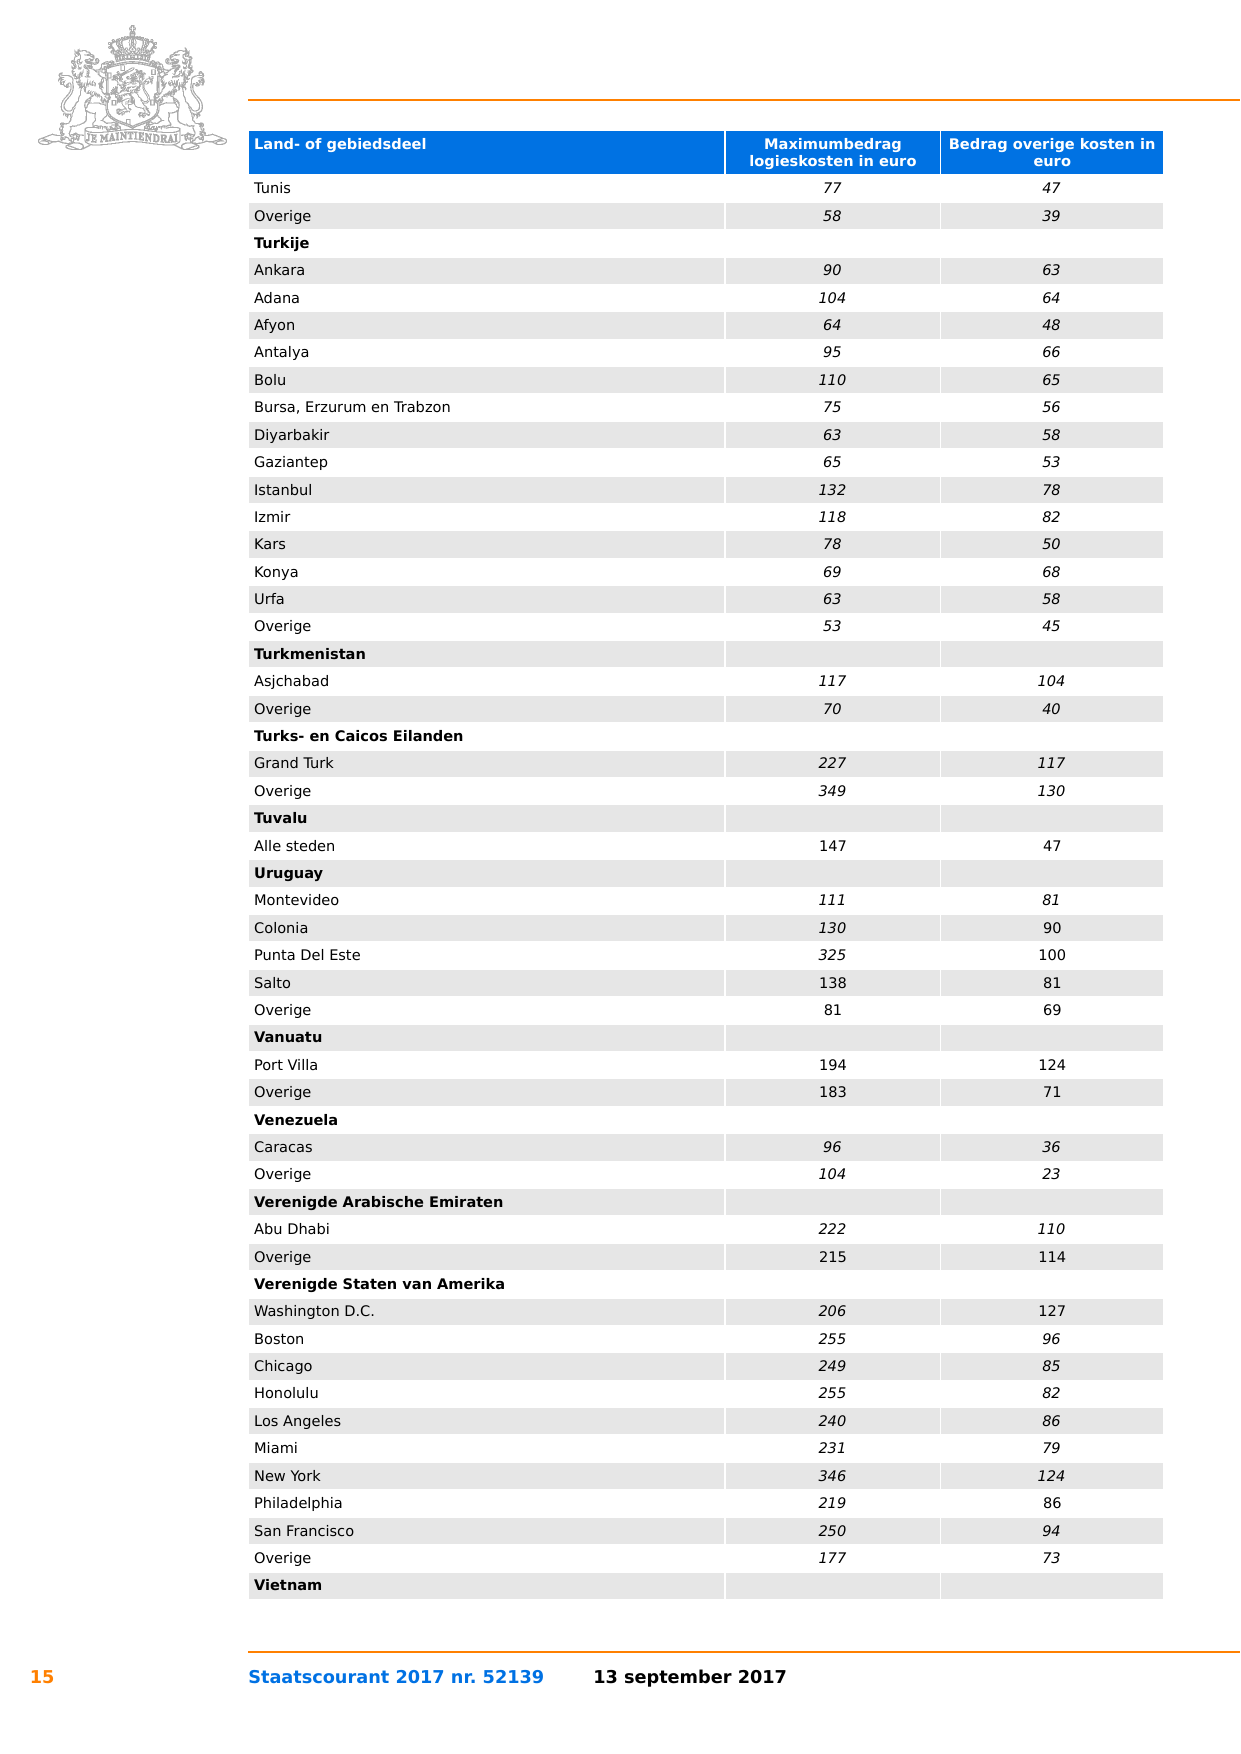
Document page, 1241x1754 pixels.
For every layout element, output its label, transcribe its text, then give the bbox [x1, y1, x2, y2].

table_cell [941, 641, 1163, 667]
table_cell 47 [941, 833, 1163, 859]
table_cell 58 [941, 586, 1163, 613]
table_cell 114 [941, 1244, 1163, 1270]
table_cell Honolulu [249, 1381, 724, 1407]
table_cell 53 [941, 449, 1163, 476]
table_cell 90 [726, 258, 940, 284]
table_cell Overige [249, 614, 724, 640]
table_cell Tunis [249, 175, 724, 202]
table_cell 249 [726, 1353, 940, 1380]
table_cell 346 [726, 1463, 940, 1489]
table_cell 77 [726, 175, 940, 202]
table_cell Grand Turk [249, 751, 724, 777]
table_cell Salto [249, 970, 724, 996]
table_cell 183 [726, 1079, 940, 1106]
table_cell Punta Del Este [249, 943, 724, 969]
table_cell [726, 1107, 940, 1133]
table_cell 124 [941, 1463, 1163, 1489]
table_cell 63 [941, 258, 1163, 284]
table_cell 53 [726, 614, 940, 640]
table_cell 147 [726, 833, 940, 859]
table_cell Adana [249, 285, 724, 311]
table_cell 132 [726, 477, 940, 503]
table_cell Bursa, Erzurum en Trabzon [249, 395, 724, 421]
table_cell 250 [726, 1518, 940, 1544]
table_cell [941, 230, 1163, 256]
table_cell 111 [726, 888, 940, 914]
table_cell [726, 860, 940, 887]
table_cell 177 [726, 1545, 940, 1571]
table_cell 39 [941, 203, 1163, 229]
table_cell 64 [726, 312, 940, 339]
table_cell 79 [941, 1436, 1163, 1462]
table_cell 255 [726, 1326, 940, 1352]
table_cell 40 [941, 696, 1163, 722]
table_cell [726, 230, 940, 256]
table_cell 206 [726, 1299, 940, 1325]
table_cell 117 [941, 751, 1163, 777]
table_cell [726, 1189, 940, 1215]
table_cell 215 [726, 1244, 940, 1270]
table_cell 45 [941, 614, 1163, 640]
table_cell Overige [249, 997, 724, 1023]
table_cell 219 [726, 1490, 940, 1517]
table_cell Verenigde Staten van Amerika [249, 1271, 724, 1297]
table_cell 48 [941, 312, 1163, 339]
table_cell 104 [726, 1162, 940, 1188]
table_cell 110 [726, 367, 940, 393]
table_cell [941, 805, 1163, 832]
table_cell Bolu [249, 367, 724, 393]
table_cell Caracas [249, 1134, 724, 1161]
table_cell Alle steden [249, 833, 724, 859]
table_cell Los Angeles [249, 1408, 724, 1434]
table_cell Turkije [249, 230, 724, 256]
table_cell 63 [726, 422, 940, 448]
table_cell [941, 1573, 1163, 1599]
table_cell 94 [941, 1518, 1163, 1544]
table_cell 100 [941, 943, 1163, 969]
table_cell Izmir [249, 504, 724, 530]
table_cell 69 [941, 997, 1163, 1023]
table_cell 78 [726, 531, 940, 558]
table_cell Overige [249, 203, 724, 229]
table_cell [941, 723, 1163, 749]
table_cell Miami [249, 1436, 724, 1462]
table_cell 110 [941, 1216, 1163, 1243]
table_cell 71 [941, 1079, 1163, 1106]
table_cell Philadelphia [249, 1490, 724, 1517]
table_cell 56 [941, 395, 1163, 421]
table_cell [726, 1025, 940, 1051]
table_cell 90 [941, 915, 1163, 941]
table_cell 349 [726, 778, 940, 804]
table_cell 75 [726, 395, 940, 421]
table_cell 69 [726, 559, 940, 585]
table_cell Overige [249, 696, 724, 722]
table_cell 86 [941, 1490, 1163, 1517]
table_header Bedrag overige kosten in euro [941, 131, 1163, 174]
table_cell Overige [249, 1244, 724, 1270]
table_cell 58 [726, 203, 940, 229]
table_cell 255 [726, 1381, 940, 1407]
table_cell [726, 641, 940, 667]
picture [38, 25, 227, 150]
table_cell 138 [726, 970, 940, 996]
table_cell 47 [941, 175, 1163, 202]
table_cell Vietnam [249, 1573, 724, 1599]
table_header Maximumbedrag logieskosten in euro [726, 131, 940, 174]
table_cell 130 [726, 915, 940, 941]
table_cell Overige [249, 1162, 724, 1188]
table_cell Chicago [249, 1353, 724, 1380]
table_cell 227 [726, 751, 940, 777]
table_cell 240 [726, 1408, 940, 1434]
table_cell 85 [941, 1353, 1163, 1380]
table_cell [941, 1189, 1163, 1215]
table_cell [726, 1573, 940, 1599]
table_cell Turkmenistan [249, 641, 724, 667]
table_cell Montevideo [249, 888, 724, 914]
table_cell Abu Dhabi [249, 1216, 724, 1243]
table_cell Urfa [249, 586, 724, 613]
table_cell Tuvalu [249, 805, 724, 832]
table_cell 81 [941, 888, 1163, 914]
table_cell Afyon [249, 312, 724, 339]
table_cell [941, 860, 1163, 887]
table_cell 96 [941, 1326, 1163, 1352]
table_cell 194 [726, 1052, 940, 1078]
table_cell Gaziantep [249, 449, 724, 476]
table_cell Turks- en Caicos Eilanden [249, 723, 724, 749]
table_cell 82 [941, 1381, 1163, 1407]
table_cell 64 [941, 285, 1163, 311]
table_cell Boston [249, 1326, 724, 1352]
table_cell 63 [726, 586, 940, 613]
table_cell Overige [249, 1545, 724, 1571]
table_cell 104 [941, 669, 1163, 695]
table_cell 231 [726, 1436, 940, 1462]
table_cell 222 [726, 1216, 940, 1243]
table_cell Antalya [249, 340, 724, 366]
table_cell 95 [726, 340, 940, 366]
table_cell Istanbul [249, 477, 724, 503]
table_cell 117 [726, 669, 940, 695]
table_cell San Francisco [249, 1518, 724, 1544]
table_cell Asjchabad [249, 669, 724, 695]
table_cell [726, 805, 940, 832]
table_cell Diyarbakir [249, 422, 724, 448]
table_cell 104 [726, 285, 940, 311]
table_cell 66 [941, 340, 1163, 366]
table_cell 23 [941, 1162, 1163, 1188]
table_cell Konya [249, 559, 724, 585]
table_cell Colonia [249, 915, 724, 941]
table_cell Washington D.C. [249, 1299, 724, 1325]
table_cell 325 [726, 943, 940, 969]
table_cell 82 [941, 504, 1163, 530]
table_cell 130 [941, 778, 1163, 804]
table_cell 65 [941, 367, 1163, 393]
table_cell 58 [941, 422, 1163, 448]
table_cell [726, 723, 940, 749]
table_cell 81 [726, 997, 940, 1023]
table_cell 36 [941, 1134, 1163, 1161]
table_cell [941, 1107, 1163, 1133]
table_cell Vanuatu [249, 1025, 724, 1051]
table_cell Verenigde Arabische Emiraten [249, 1189, 724, 1215]
table_cell [726, 1271, 940, 1297]
table_cell 96 [726, 1134, 940, 1161]
table_cell [941, 1025, 1163, 1051]
table_cell 65 [726, 449, 940, 476]
table_cell 81 [941, 970, 1163, 996]
table_cell 86 [941, 1408, 1163, 1434]
table_cell [941, 1271, 1163, 1297]
table_cell Ankara [249, 258, 724, 284]
table_cell Uruguay [249, 860, 724, 887]
table_cell Overige [249, 1079, 724, 1106]
table_cell 127 [941, 1299, 1163, 1325]
table_cell 70 [726, 696, 940, 722]
table_cell 68 [941, 559, 1163, 585]
table_cell 73 [941, 1545, 1163, 1571]
table_cell Port Villa [249, 1052, 724, 1078]
table_cell 50 [941, 531, 1163, 558]
table_header Land- of gebiedsdeel [249, 131, 724, 174]
table_cell Venezuela [249, 1107, 724, 1133]
table_cell 118 [726, 504, 940, 530]
table_cell Overige [249, 778, 724, 804]
table_cell 124 [941, 1052, 1163, 1078]
table_cell New York [249, 1463, 724, 1489]
table_cell 78 [941, 477, 1163, 503]
table_cell Kars [249, 531, 724, 558]
